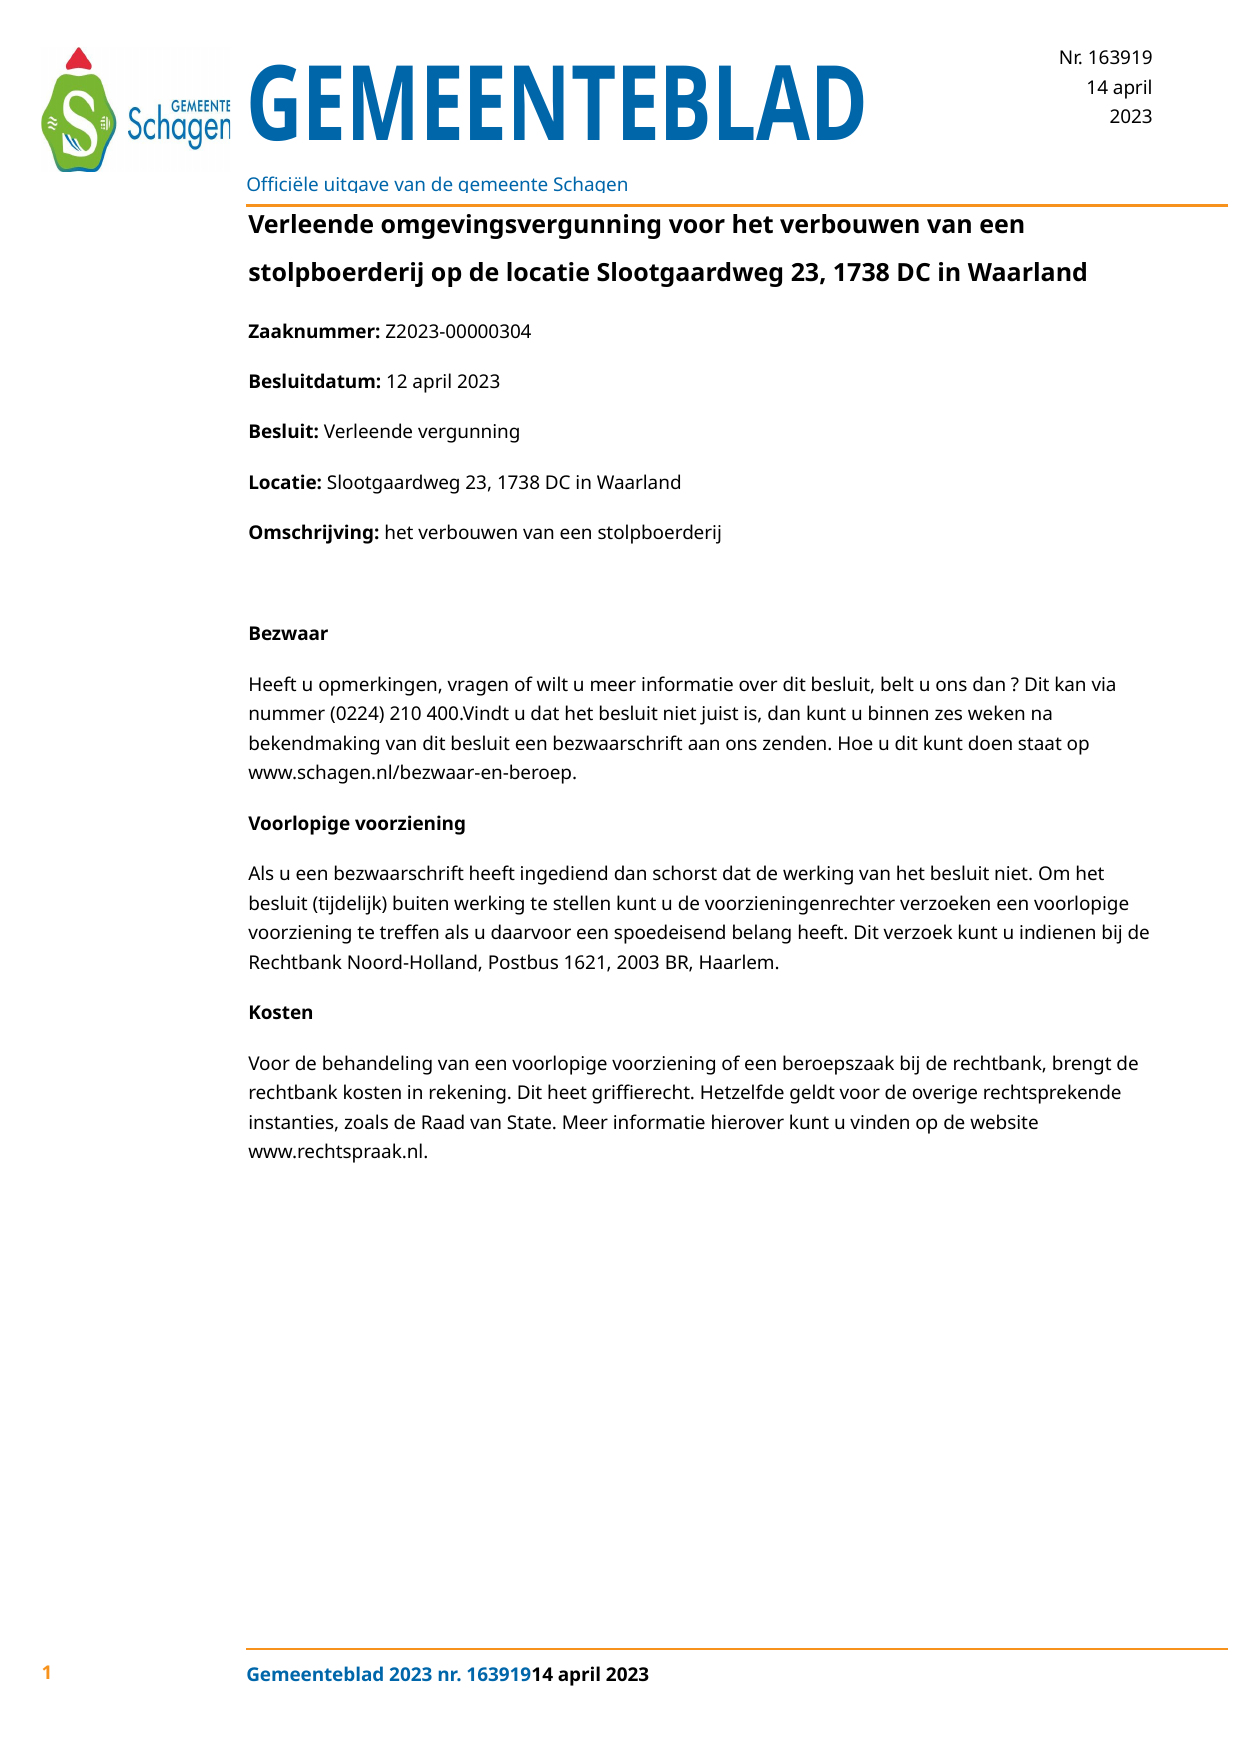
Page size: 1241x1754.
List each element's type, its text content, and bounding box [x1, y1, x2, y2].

text Verleende omgevingsvergunning voor het verbouwen van een stolpboerderij op de locatie Slootgaardweg 23, 1738 DC in Waarland [248, 207, 1152, 288]
text Bezwaar [248, 620, 1152, 646]
picture [41, 47, 231, 172]
text Locatie: Slootgaardweg 23, 1738 DC in Waarland [248, 469, 1152, 495]
text Heeft u opmerkingen, vragen of wilt u meer informatie over dit besluit, belt u ons dan ? Dit kan via nummer (0224) 210 400.Vindt u dat het besluit niet juist is, dan kunt u binnen zes weken na bekendmaking van dit besluit een bezwaarschrift aan ons zenden. Hoe u dit kunt doen staat op www.schagen.nl/bezwaar-en-beroep. [248, 671, 1152, 785]
text Omschrijving: het verbouwen van een stolpboerderij [248, 519, 1152, 545]
text Als u een bezwaarschrift heeft ingediend dan schorst dat de werking van het besluit niet. Om het besluit (tijdelijk) buiten werking te stellen kunt u de voorzieningenrechter verzoeken een voorlopige voorziening te treffen als u daarvoor een spoedeisend belang heeft. Dit verzoek kunt u indienen bij de Rechtbank Noord-Holland, Postbus 1621, 2003 BR, Haarlem. [248, 860, 1152, 975]
text Voor de behandeling van een voorlopige voorziening of een beroepszaak bij de rechtbank, brengt de rechtbank kosten in rekening. Dit heet griffierecht. Hetzelfde geldt voor de overige rechtsprekende instanties, zoals de Raad van State. Meer informatie hierover kunt u vinden op de website www.rechtspraak.nl. [248, 1050, 1152, 1164]
text Kosten [248, 999, 1152, 1025]
text Besluit: Verleende vergunning [248, 419, 1152, 444]
text Besluitdatum: 12 april 2023 [248, 368, 1152, 394]
text Voorlopige voorziening [248, 810, 1152, 836]
text Zaaknummer: Z2023-00000304 [248, 318, 1152, 344]
